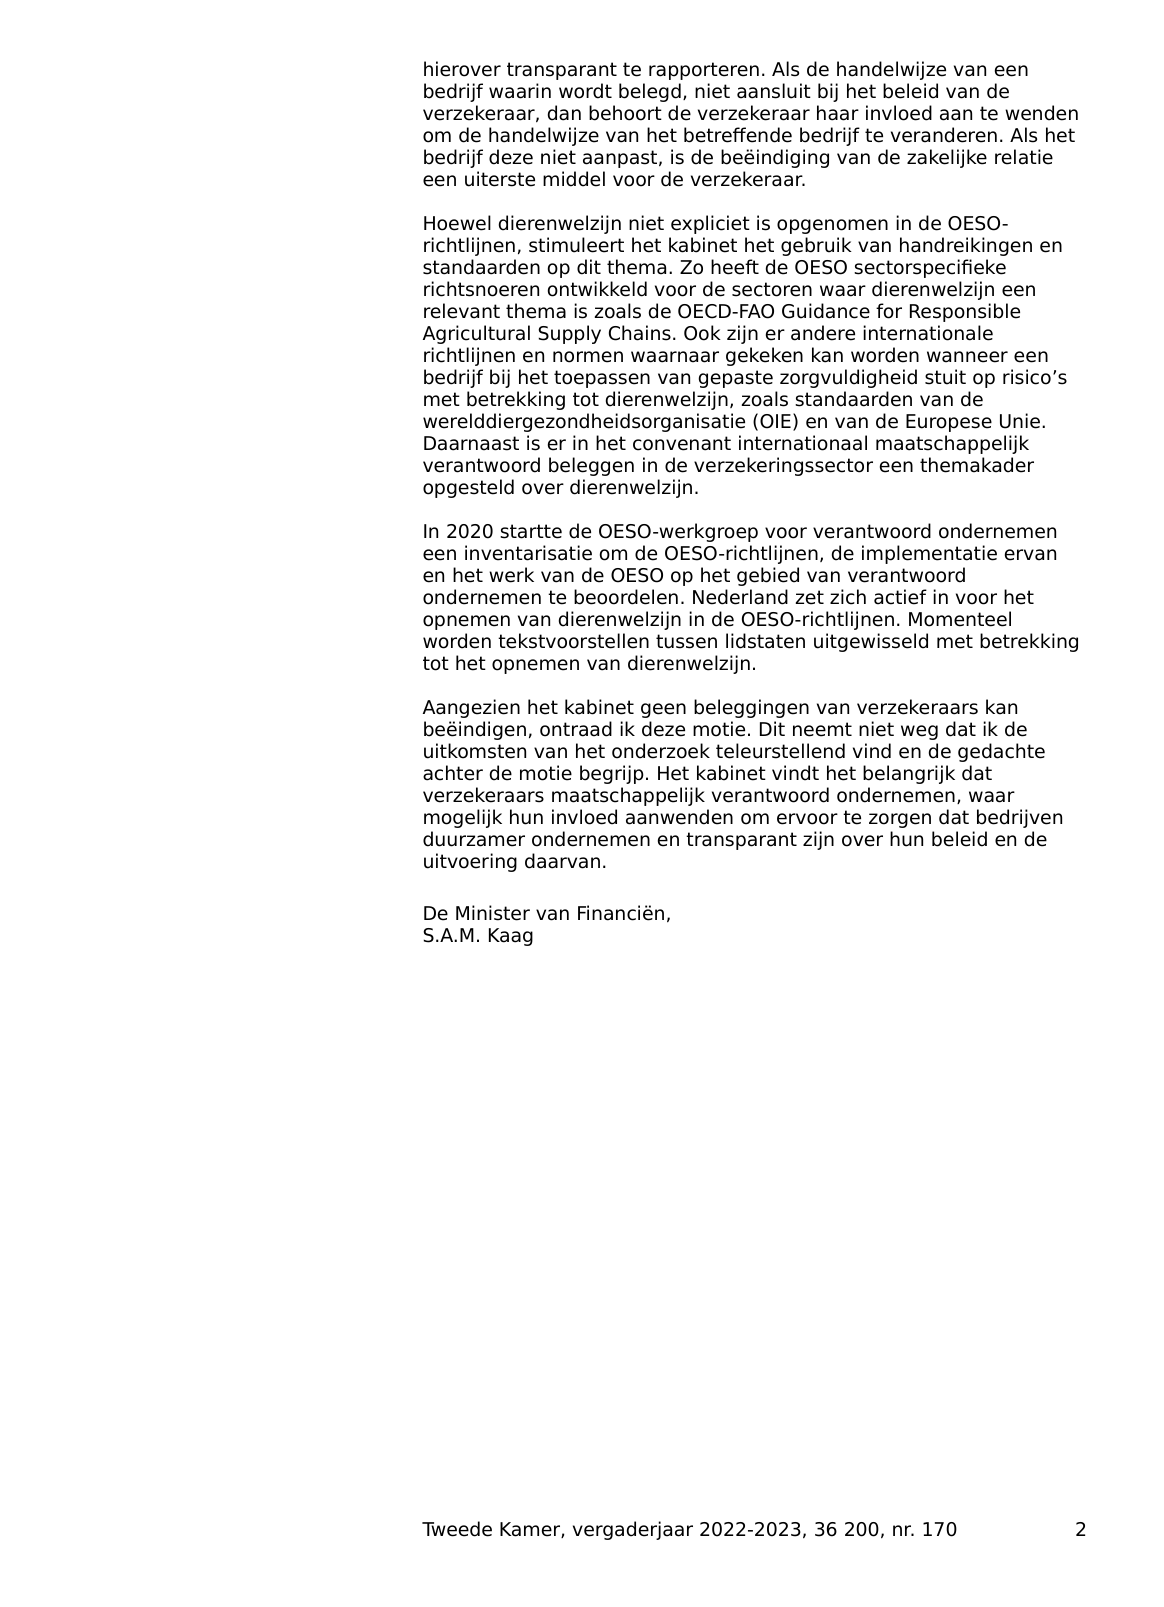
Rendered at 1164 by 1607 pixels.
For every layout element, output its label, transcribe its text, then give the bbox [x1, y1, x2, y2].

text Aangezien het kabinet geen beleggingen van verzekeraars kan beëindigen, ontraad ik deze motie. Dit neemt niet weg dat ik de uitkomsten van het onderzoek teleurstellend vind en de gedachte achter de motie begrijp. Het kabinet vindt het belangrijk dat verzekeraars maatschappelijk verantwoord ondernemen, waar mogelijk hun invloed aanwenden om ervoor te zorgen dat bedrijven duurzamer ondernemen en transparant zijn over hun beleid en de uitvoering daarvan. [422, 697, 1087, 873]
text In 2020 startte de OESO-werkgroep voor verantwoord ondernemen een inventarisatie om de OESO-richtlijnen, de implementatie ervan en het werk van de OESO op het gebied van verantwoord ondernemen te beoordelen. Nederland zet zich actief in voor het opnemen van dierenwelzijn in de OESO-richtlijnen. Momenteel worden tekstvoorstellen tussen lidstaten uitgewisseld met betrekking tot het opnemen van dierenwelzijn. [422, 521, 1087, 675]
text Hoewel dierenwelzijn niet expliciet is opgenomen in de OESO-richtlijnen, stimuleert het kabinet het gebruik van handreikingen en standaarden op dit thema. Zo heeft de OESO sectorspecifieke richtsnoeren ontwikkeld voor de sectoren waar dierenwelzijn een relevant thema is zoals de OECD-FAO Guidance for Responsible Agricultural Supply Chains. Ook zijn er andere internationale richtlijnen en normen waarnaar gekeken kan worden wanneer een bedrijf bij het toepassen van gepaste zorgvuldigheid stuit op risico’s met betrekking tot dierenwelzijn, zoals standaarden van de werelddiergezondheidsorganisatie (OIE) en van de Europese Unie. Daarnaast is er in het convenant internationaal maatschappelijk verantwoord beleggen in de verzekeringssector een themakader opgesteld over dierenwelzijn. [422, 213, 1087, 499]
text hierover transparant te rapporteren. Als de handelwijze van een bedrijf waarin wordt belegd, niet aansluit bij het beleid van de verzekeraar, dan behoort de verzekeraar haar invloed aan te wenden om de handelwijze van het betreffende bedrijf te veranderen. Als het bedrijf deze niet aanpast, is de beëindiging van de zakelijke relatie een uiterste middel voor de verzekeraar. [422, 59, 1087, 191]
text De Minister van Financiën, S.A.M. Kaag [422, 903, 1087, 947]
